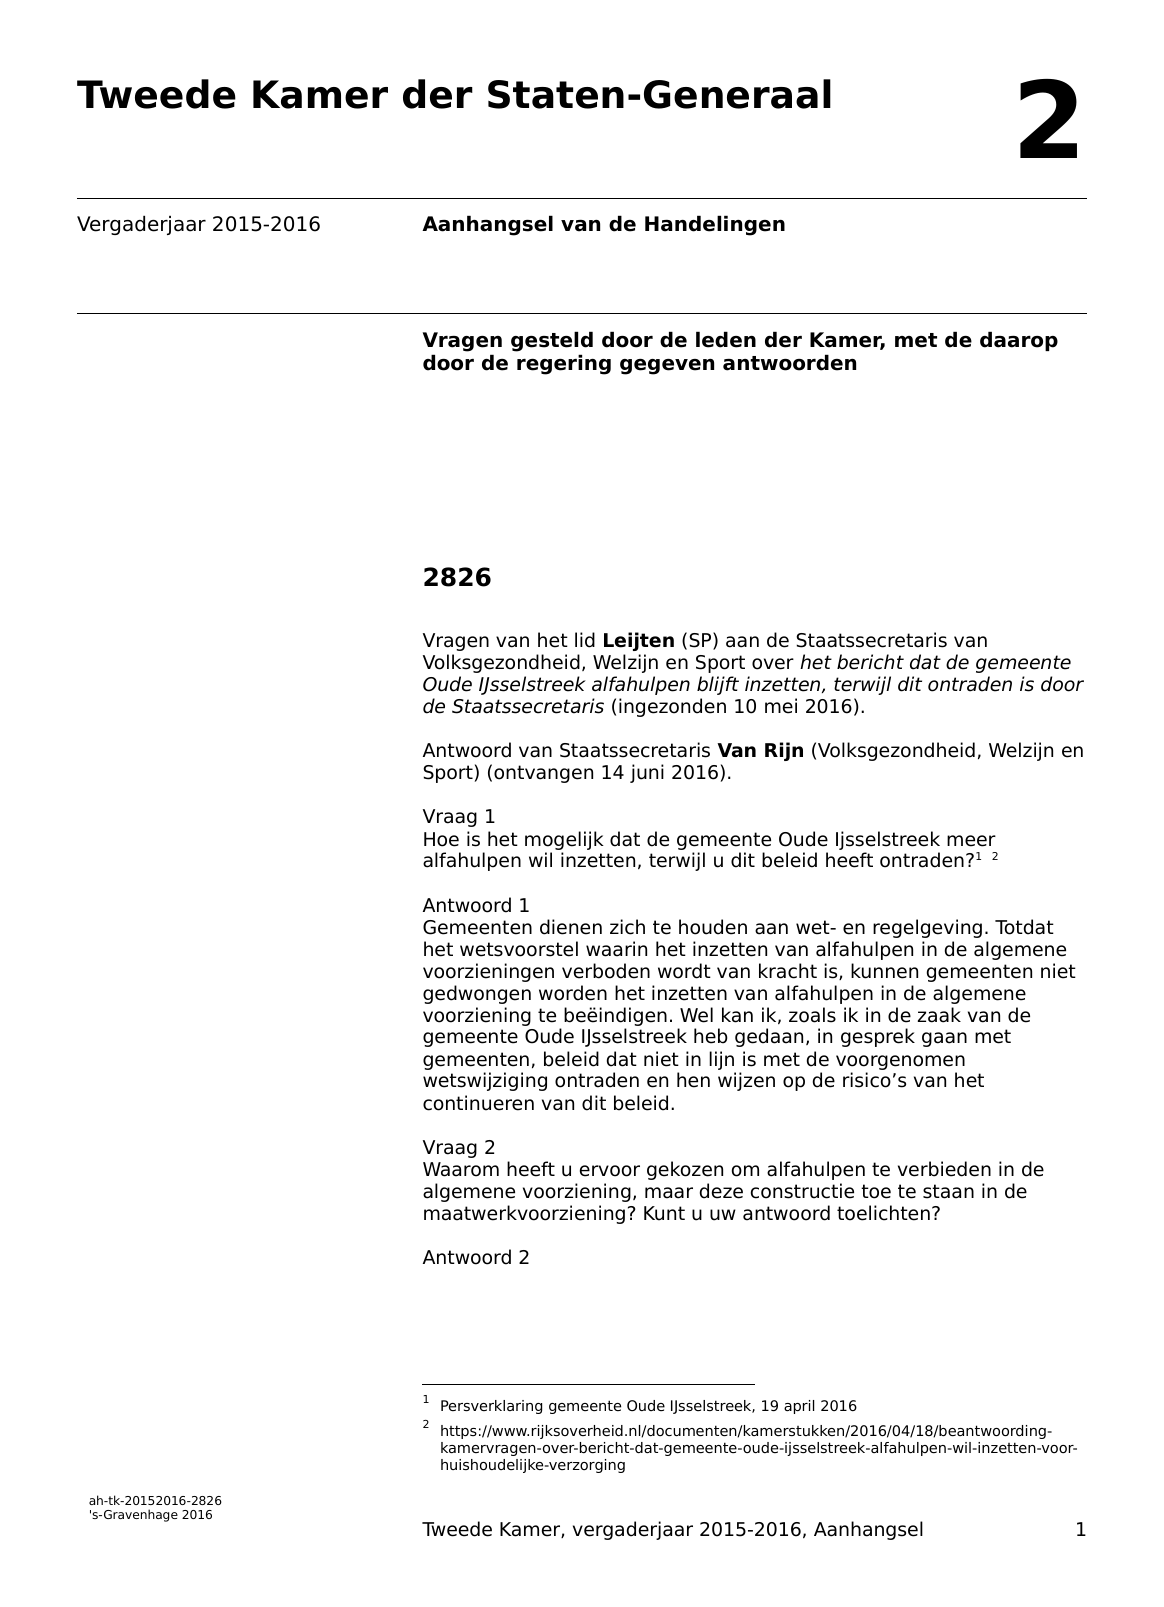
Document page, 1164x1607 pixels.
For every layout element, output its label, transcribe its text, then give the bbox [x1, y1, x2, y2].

table_header Tweede Kamer der Staten-Generaal [77, 59, 886, 198]
table_header 2 [886, 59, 1087, 198]
table_cell Vergaderjaar 2015-2016 [77, 199, 422, 313]
text Persverklaring gemeente Oude IJsselstreek, 19 april 2016 [422, 1393, 1087, 1416]
text 2826 [422, 563, 1087, 592]
text Vraag 2 [422, 1137, 1087, 1158]
text 's-Gravenhage 2016 [88, 1508, 323, 1522]
text Vraag 1 [422, 806, 1087, 828]
text https://www.rijksoverheid.nl/documenten/kamerstukken/2016/04/18/beantwoording-kamervragen-over-bericht-dat-gemeente-oude-ijsselstreek-alfahulpen-wil-inzetten-voor-huishoudelijke-verzorging [422, 1418, 1087, 1474]
text Hoe is het mogelijk dat de gemeente Oude Ijsselstreek meer alfahulpen wil inzetten, terwijl u dit beleid heeft ontraden? [422, 828, 1087, 872]
table_cell Vragen gesteld door de leden der Kamer, met de daarop door de regering gegeven antwoorden [422, 314, 1087, 375]
text Antwoord 1 [422, 894, 1087, 917]
text Antwoord van Staatssecretaris Van Rijn (Volksgezondheid, Welzijn en Sport) (ontvangen 14 juni 2016). [422, 740, 1087, 784]
text Gemeenten dienen zich te houden aan wet- en regelgeving. Totdat het wetsvoorstel waarin het inzetten van alfahulpen in de algemene voorzieningen verboden wordt van kracht is, kunnen gemeenten niet gedwongen worden het inzetten van alfahulpen in de algemene voorziening te beëindigen. Wel kan ik, zoals ik in de zaak van de gemeente Oude IJsselstreek heb gedaan, in gesprek gaan met gemeenten, beleid dat niet in lijn is met de voorgenomen wetswijziging ontraden en hen wijzen op de risico’s van het continueren van dit beleid. [422, 917, 1087, 1114]
text Waarom heeft u ervoor gekozen om alfahulpen te verbieden in de algemene voorziening, maar deze constructie toe te staan in de maatwerkvoorziening? Kunt u uw antwoord toelichten? [422, 1158, 1087, 1224]
table_cell Aanhangsel van de Handelingen [422, 199, 1087, 313]
text Antwoord 2 [422, 1247, 1087, 1269]
text Vragen van het lid Leijten (SP) aan de Staatssecretaris van Volksgezondheid, Welzijn en Sport over het bericht dat de gemeente Oude IJsselstreek alfahulpen blijft inzetten, terwijl dit ontraden is door de Staatssecretaris (ingezonden 10 mei 2016). [422, 630, 1087, 718]
table_cell [77, 314, 422, 375]
text ah-tk-20152016-2826 [88, 1494, 323, 1508]
